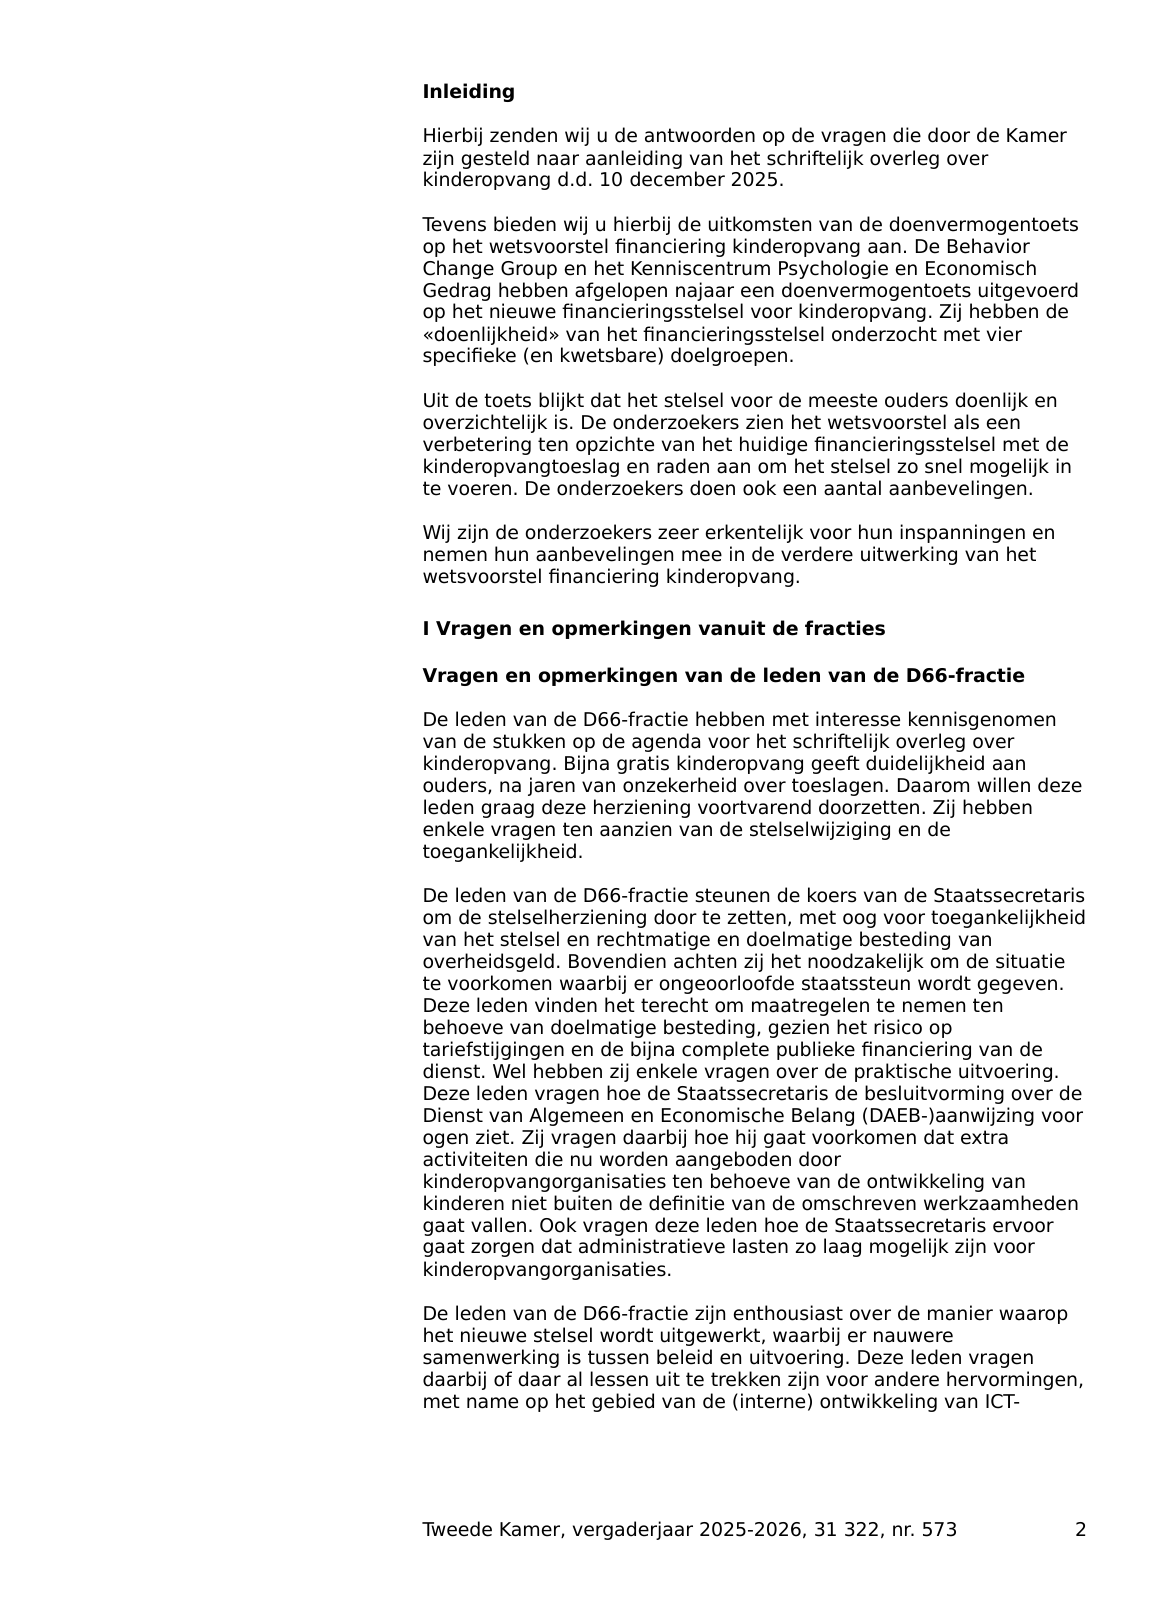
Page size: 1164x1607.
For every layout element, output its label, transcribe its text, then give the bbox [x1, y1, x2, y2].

text De leden van de D66-fractie zijn enthousiast over de manier waarop het nieuwe stelsel wordt uitgewerkt, waarbij er nauwere samenwerking is tussen beleid en uitvoering. Deze leden vragen daarbij of daar al lessen uit te trekken zijn voor andere hervormingen, met name op het gebied van de (interne) ontwikkeling van ICT- [422, 1303, 1087, 1412]
text Tevens bieden wij u hierbij de uitkomsten van de doenvermogentoets op het wetsvoorstel financiering kinderopvang aan. De Behavior Change Group en het Kenniscentrum Psychologie en Economisch Gedrag hebben afgelopen najaar een doenvermogentoets uitgevoerd op het nieuwe financieringsstelsel voor kinderopvang. Zij hebben de «doenlijkheid» van het financieringsstelsel onderzocht met vier specifieke (en kwetsbare) doelgroepen. [422, 213, 1087, 367]
text Uit de toets blijkt dat het stelsel voor de meeste ouders doenlijk en overzichtelijk is. De onderzoekers zien het wetsvoorstel als een verbetering ten opzichte van het huidige financieringsstelsel met de kinderopvangtoeslag en raden aan om het stelsel zo snel mogelijk in te voeren. De onderzoekers doen ook een aantal aanbevelingen. [422, 389, 1087, 499]
text De leden van de D66-fractie steunen de koers van de Staatssecretaris om de stelselherziening door te zetten, met oog voor toegankelijkheid van het stelsel en rechtmatige en doelmatige besteding van overheidsgeld. Bovendien achten zij het noodzakelijk om de situatie te voorkomen waarbij er ongeoorloofde staatssteun wordt gegeven. Deze leden vinden het terecht om maatregelen te nemen ten behoeve van doelmatige besteding, gezien het risico op tariefstijgingen en de bijna complete publieke financiering van de dienst. Wel hebben zij enkele vragen over de praktische uitvoering. Deze leden vragen hoe de Staatssecretaris de besluitvorming over de Dienst van Algemeen en Economische Belang (DAEB-)aanwijzing voor ogen ziet. Zij vragen daarbij hoe hij gaat voorkomen dat extra activiteiten die nu worden aangeboden door kinderopvangorganisaties ten behoeve van de ontwikkeling van kinderen niet buiten de definitie van de omschreven werkzaamheden gaat vallen. Ook vragen deze leden hoe de Staatssecretaris ervoor gaat zorgen dat administratieve lasten zo laag mogelijk zijn voor kinderopvangorganisaties. [422, 885, 1087, 1280]
subtitle Inleiding [422, 81, 1087, 103]
text De leden van de D66-fractie hebben met interesse kennisgenomen van de stukken op de agenda voor het schriftelijk overleg over kinderopvang. Bijna gratis kinderopvang geeft duidelijkheid aan ouders, na jaren van onzekerheid over toeslagen. Daarom willen deze leden graag deze herziening voortvarend doorzetten. Zij hebben enkele vragen ten aanzien van de stelselwijziging en de toegankelijkheid. [422, 709, 1087, 863]
subtitle Vragen en opmerkingen van de leden van de D66-fractie [422, 664, 1087, 687]
subtitle I Vragen en opmerkingen vanuit de fracties [422, 618, 1087, 639]
text Wij zijn de onderzoekers zeer erkentelijk voor hun inspanningen en nemen hun aanbevelingen mee in de verdere uitwerking van het wetsvoorstel financiering kinderopvang. [422, 522, 1087, 588]
text Hierbij zenden wij u de antwoorden op de vragen die door de Kamer zijn gesteld naar aanleiding van het schriftelijk overleg over kinderopvang d.d. 10 december 2025. [422, 125, 1087, 191]
